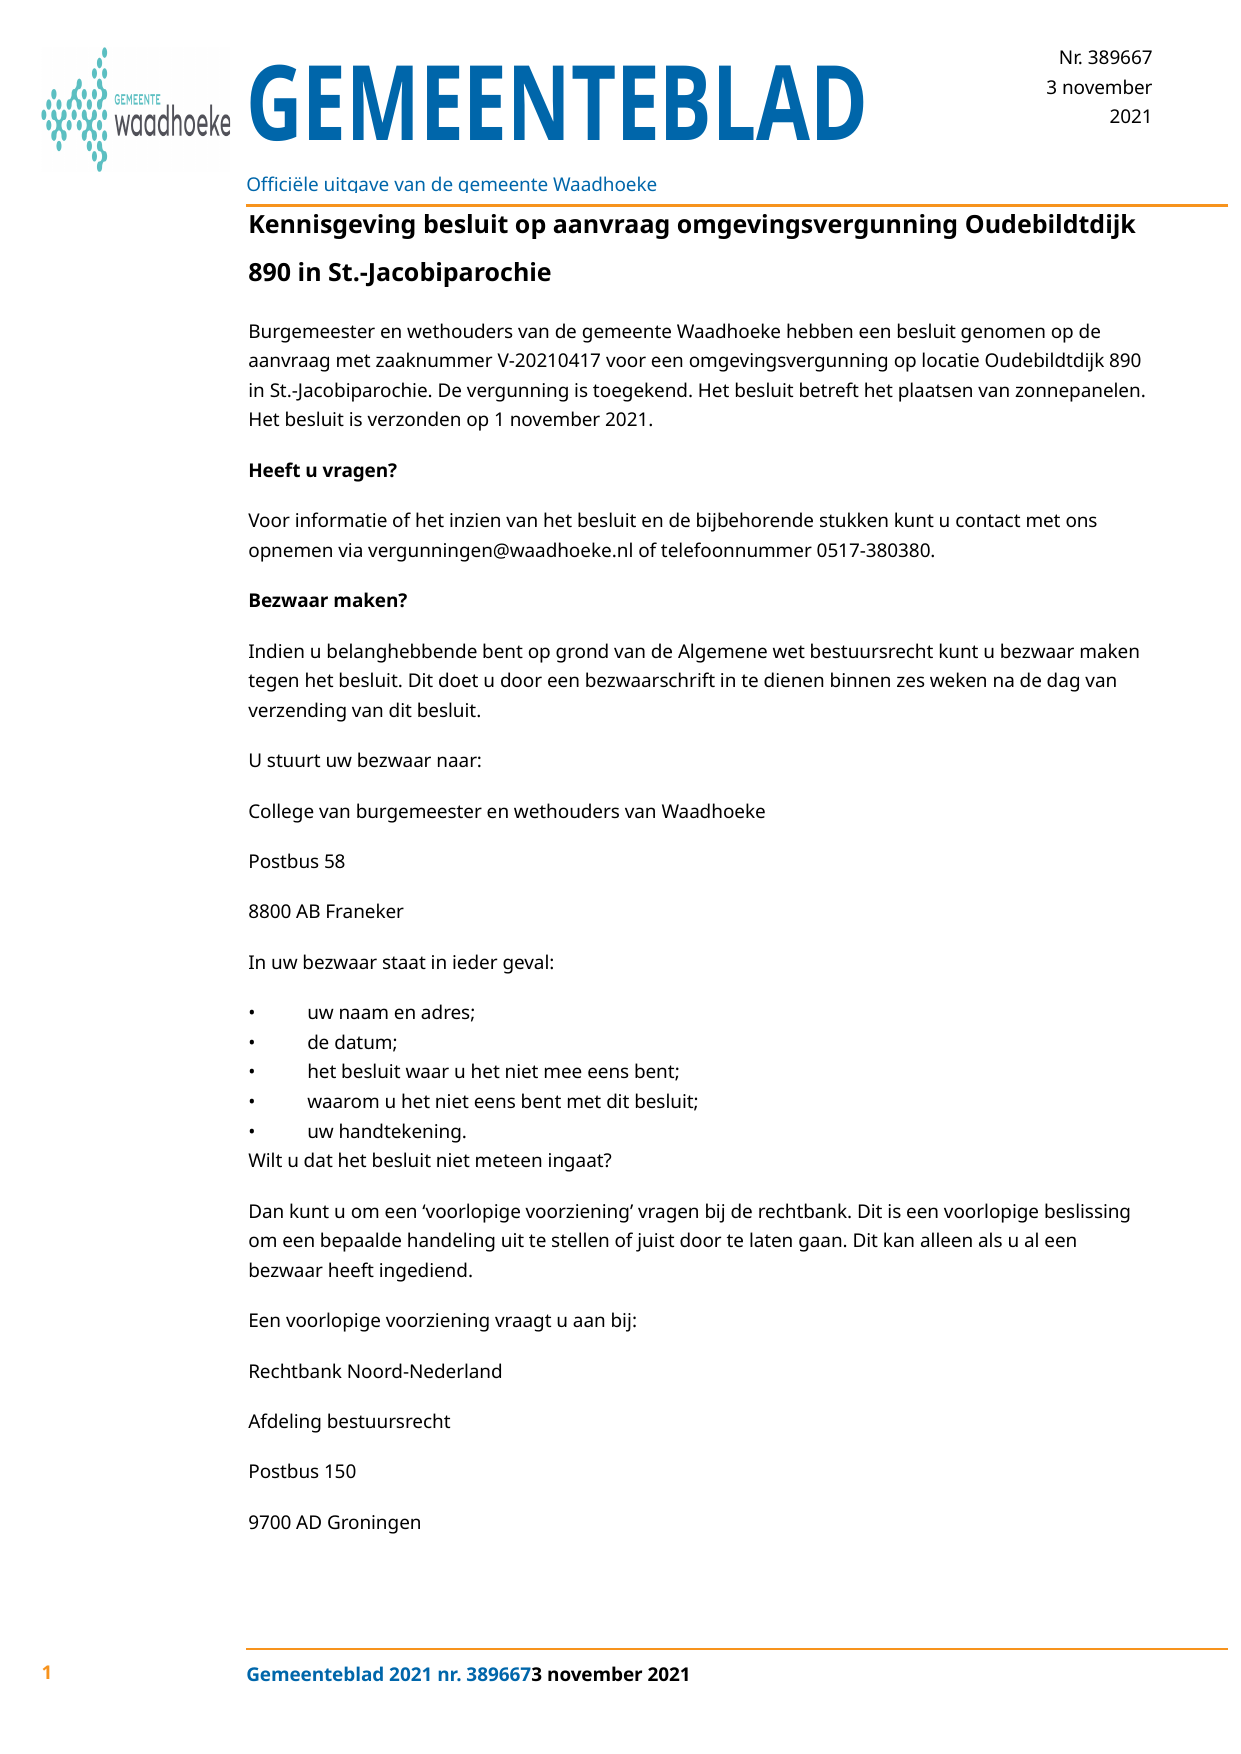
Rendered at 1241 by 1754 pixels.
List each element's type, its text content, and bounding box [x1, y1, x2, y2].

text Afdeling bestuursrecht [248, 1408, 1152, 1434]
list waarom u het niet eens bent met dit besluit; [248, 1088, 1152, 1114]
text Postbus 58 [248, 848, 1152, 874]
text 8800 AB Franeker [248, 899, 1152, 924]
text Postbus 150 [248, 1459, 1152, 1484]
text In uw bezwaar staat in ieder geval: [248, 949, 1152, 975]
text U stuurt uw bezwaar naar: [248, 747, 1152, 773]
list het besluit waar u het niet mee eens bent; [248, 1059, 1152, 1084]
text Dan kunt u om een ‘voorlopige voorziening’ vragen bij de rechtbank. Dit is een voorlopige beslissing om een bepaalde handeling uit te stellen of juist door te laten gaan. Dit kan alleen als u al een bezwaar heeft ingediend. [248, 1198, 1152, 1283]
list de datum; [248, 1029, 1152, 1055]
text Indien u belanghebbende bent op grond van de Algemene wet bestuursrecht kunt u bezwaar maken tegen het besluit. Dit doet u door een bezwaarschrift in te dienen binnen zes weken na de dag van verzending van dit besluit. [248, 638, 1152, 723]
text Voor informatie of het inzien van het besluit en de bijbehorende stukken kunt u contact met ons opnemen via vergunningen@waadhoeke.nl of telefoonnummer 0517-380380. [248, 507, 1152, 563]
text 9700 AD Groningen [248, 1509, 1152, 1535]
text Bezwaar maken? [248, 587, 1152, 613]
text Een voorlopige voorziening vraagt u aan bij: [248, 1307, 1152, 1333]
text Heeft u vragen? [248, 457, 1152, 483]
text Kennisgeving besluit op aanvraag omgevingsvergunning Oudebildtdijk 890 in St.-Jacobiparochie [248, 207, 1152, 288]
picture [41, 47, 231, 172]
text Wilt u dat het besluit niet meteen ingaat? [248, 1147, 1152, 1173]
text Burgemeester en wethouders van de gemeente Waadhoeke hebben een besluit genomen op de aanvraag met zaaknummer V-20210417 voor een omgevingsvergunning op locatie Oudebildtdijk 890 in St.-Jacobiparochie. De vergunning is toegekend. Het besluit betreft het plaatsen van zonnepanelen. Het besluit is verzonden op 1 november 2021. [248, 318, 1152, 432]
text College van burgemeester en wethouders van Waadhoeke [248, 798, 1152, 824]
list uw handtekening. [248, 1118, 1152, 1144]
list uw naam en adres; [248, 999, 1152, 1025]
text Rechtbank Noord-Nederland [248, 1358, 1152, 1384]
